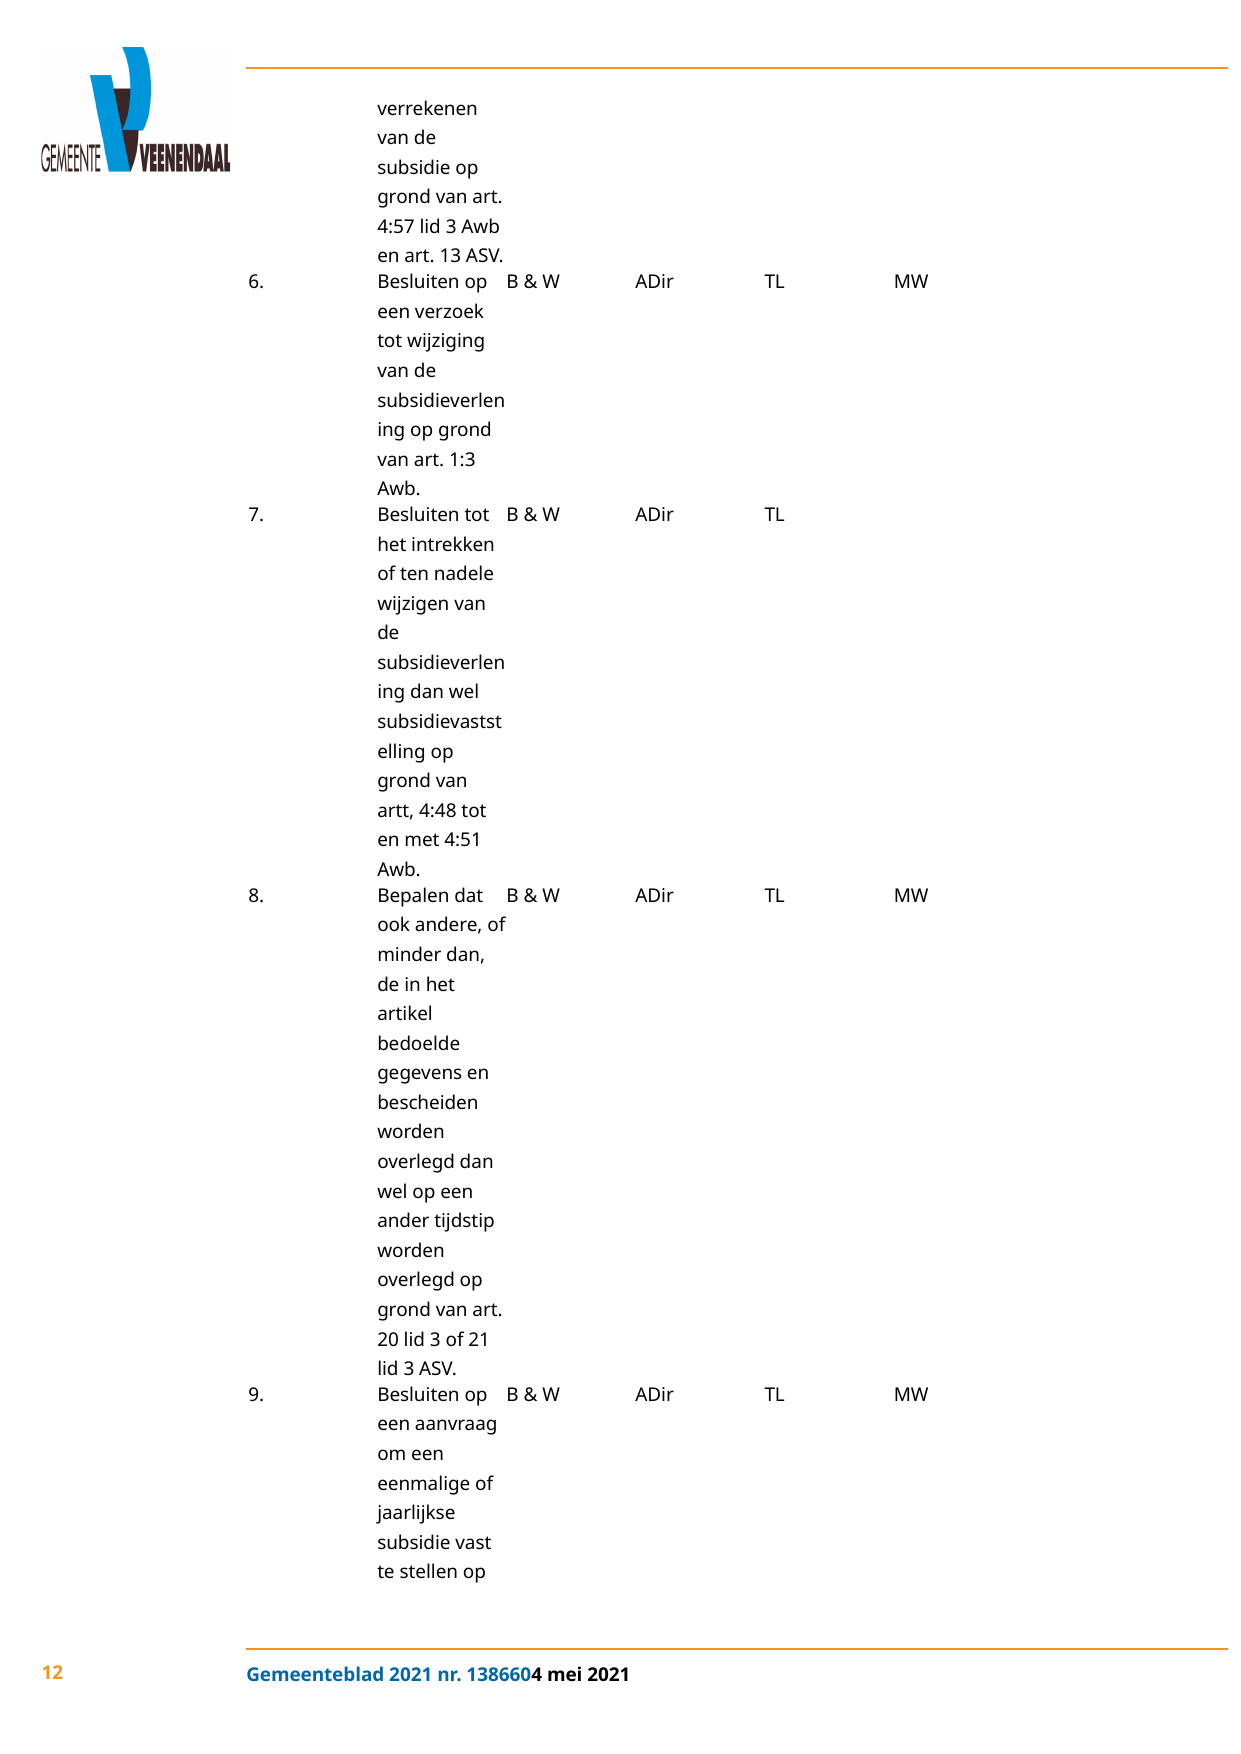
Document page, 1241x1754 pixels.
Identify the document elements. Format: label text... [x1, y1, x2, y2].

table_cell [1023, 95, 1152, 268]
table_cell [248, 882, 377, 1381]
table_cell Besluiten tot het intrekken of ten nadele wijzigen van de subsidieverlening dan wel subsidievaststelling op grond van artt, 4:48 tot en met 4:51 Awb. [377, 501, 506, 882]
table_cell MW [894, 882, 1022, 1381]
table_cell B & W [506, 501, 635, 882]
table_cell verrekenen van de subsidie op grond van art. 4:57 lid 3 Awb en art. 13 ASV. [377, 95, 506, 268]
picture [41, 47, 130, 172]
table_cell MW [894, 1381, 1022, 1584]
table_cell Bepalen dat ook andere, of minder dan, de in het artikel bedoelde gegevens en bescheiden worden overlegd dan wel op een ander tijdstip worden overlegd op grond van art. 20 lid 3 of 21 lid 3 ASV. [377, 882, 506, 1381]
table_cell ADir [635, 269, 764, 501]
picture [123, 47, 231, 172]
table_cell [248, 501, 377, 882]
table_cell [1023, 501, 1152, 882]
table_cell [894, 95, 1022, 268]
table_cell [894, 501, 1022, 882]
table_cell TL [764, 882, 893, 1381]
table_cell [248, 95, 377, 268]
table_cell [764, 95, 893, 268]
table_cell TL [764, 269, 893, 501]
table_cell B & W [506, 269, 635, 501]
table_cell [635, 95, 764, 268]
table_cell [1023, 269, 1152, 501]
table_cell [248, 1381, 377, 1584]
table_cell MW [894, 269, 1022, 501]
table_cell Besluiten op een verzoek tot wijziging van de subsidieverlening op grond van art. 1:3 Awb. [377, 269, 506, 501]
table_cell ADir [635, 1381, 764, 1584]
table_cell ADir [635, 882, 764, 1381]
table_cell [506, 95, 635, 268]
table_cell [1023, 882, 1152, 1381]
table_cell [1023, 1381, 1152, 1584]
table_cell Besluiten op een aanvraag om een eenmalige of jaarlijkse subsidie vast te stellen op [377, 1381, 506, 1584]
table_cell B & W [506, 882, 635, 1381]
table_cell [248, 269, 377, 501]
table_cell B & W [506, 1381, 635, 1584]
table_cell TL [764, 501, 893, 882]
table_cell ADir [635, 501, 764, 882]
table_cell TL [764, 1381, 893, 1584]
